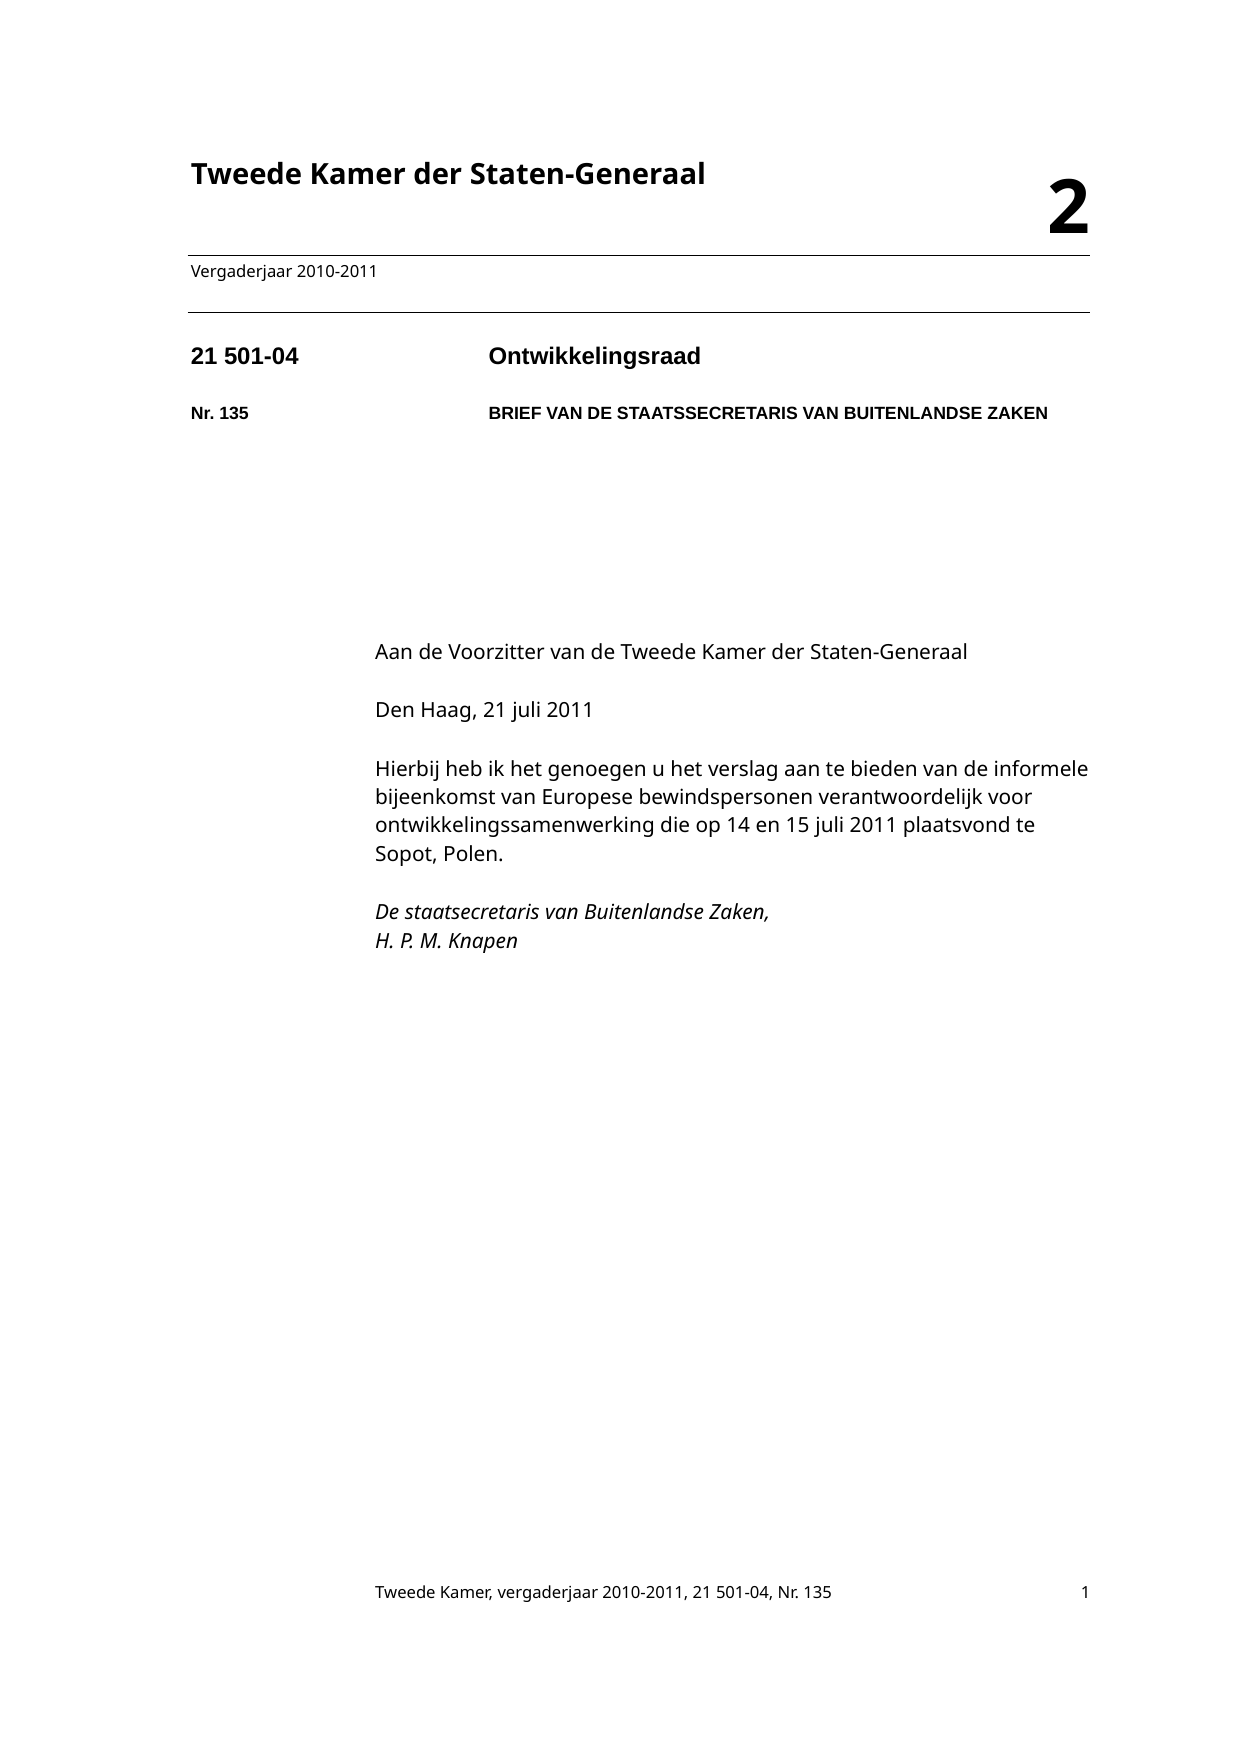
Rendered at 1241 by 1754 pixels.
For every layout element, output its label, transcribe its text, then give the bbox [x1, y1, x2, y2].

text De staatsecretaris van Buitenlandse Zaken, [375, 897, 1090, 926]
table_cell Vergaderjaar 2010-2011 [188, 256, 485, 312]
table_header Tweede Kamer der Staten-Generaal [188, 150, 909, 255]
table_cell Ontwikkelingsraad [485, 339, 1090, 399]
table_cell BRIEF VAN DE STAATSSECRETARIS VAN BUITENLANDSE ZAKEN [485, 399, 1090, 518]
table_cell Nr. 135 [188, 399, 485, 518]
table_cell [188, 313, 485, 339]
text Aan de Voorzitter van de Tweede Kamer der Staten-Generaal [375, 637, 1090, 665]
table_cell 21 501-04 [188, 339, 485, 399]
table_cell [485, 256, 1090, 312]
text H. P. M. Knapen [375, 926, 1090, 954]
table_cell [485, 313, 1090, 339]
text Hierbij heb ik het genoegen u het verslag aan te bieden van de informele bijeenkomst van Europese bewindspersonen verantwoordelijk voor ontwikkelingssamenwerking die op 14 en 15 juli 2011 plaatsvond te Sopot, Polen. [375, 754, 1090, 867]
text Den Haag, 21 juli 2011 [375, 695, 1090, 724]
table_header 2 [910, 150, 1090, 255]
